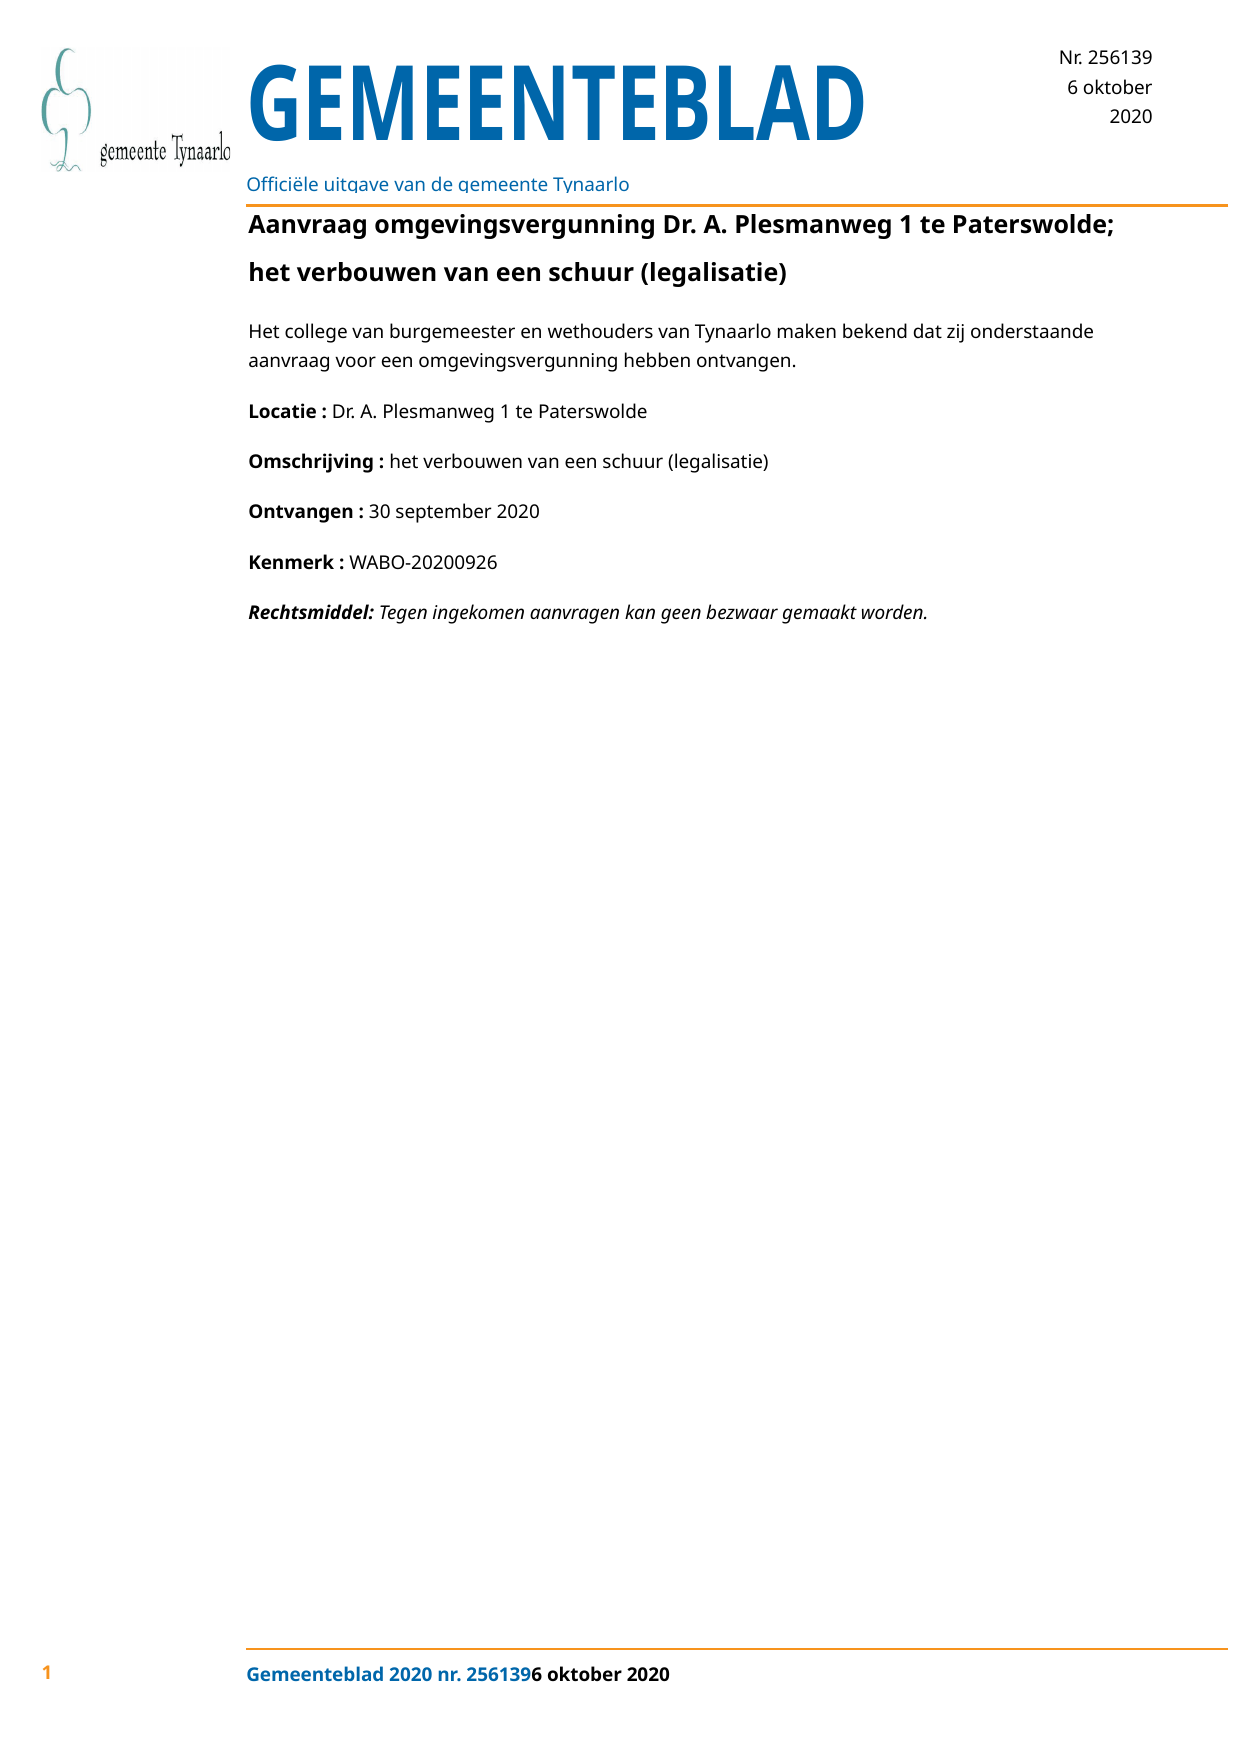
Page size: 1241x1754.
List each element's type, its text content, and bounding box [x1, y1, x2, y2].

text Locatie : Dr. A. Plesmanweg 1 te Paterswolde [248, 398, 1152, 424]
picture [41, 47, 231, 172]
text Ontvangen : 30 september 2020 [248, 499, 1152, 524]
text Het college van burgemeester en wethouders van Tynaarlo maken bekend dat zij onderstaande aanvraag voor een omgevingsvergunning hebben ontvangen. [248, 318, 1152, 373]
text Omschrijving : het verbouwen van een schuur (legalisatie) [248, 448, 1152, 474]
text Aanvraag omgevingsvergunning Dr. A. Plesmanweg 1 te Paterswolde; het verbouwen van een schuur (legalisatie) [248, 207, 1152, 288]
text Rechtsmiddel: Tegen ingekomen aanvragen kan geen bezwaar gemaakt worden. [248, 599, 1152, 625]
text Kenmerk : WABO-20200926 [248, 549, 1152, 575]
